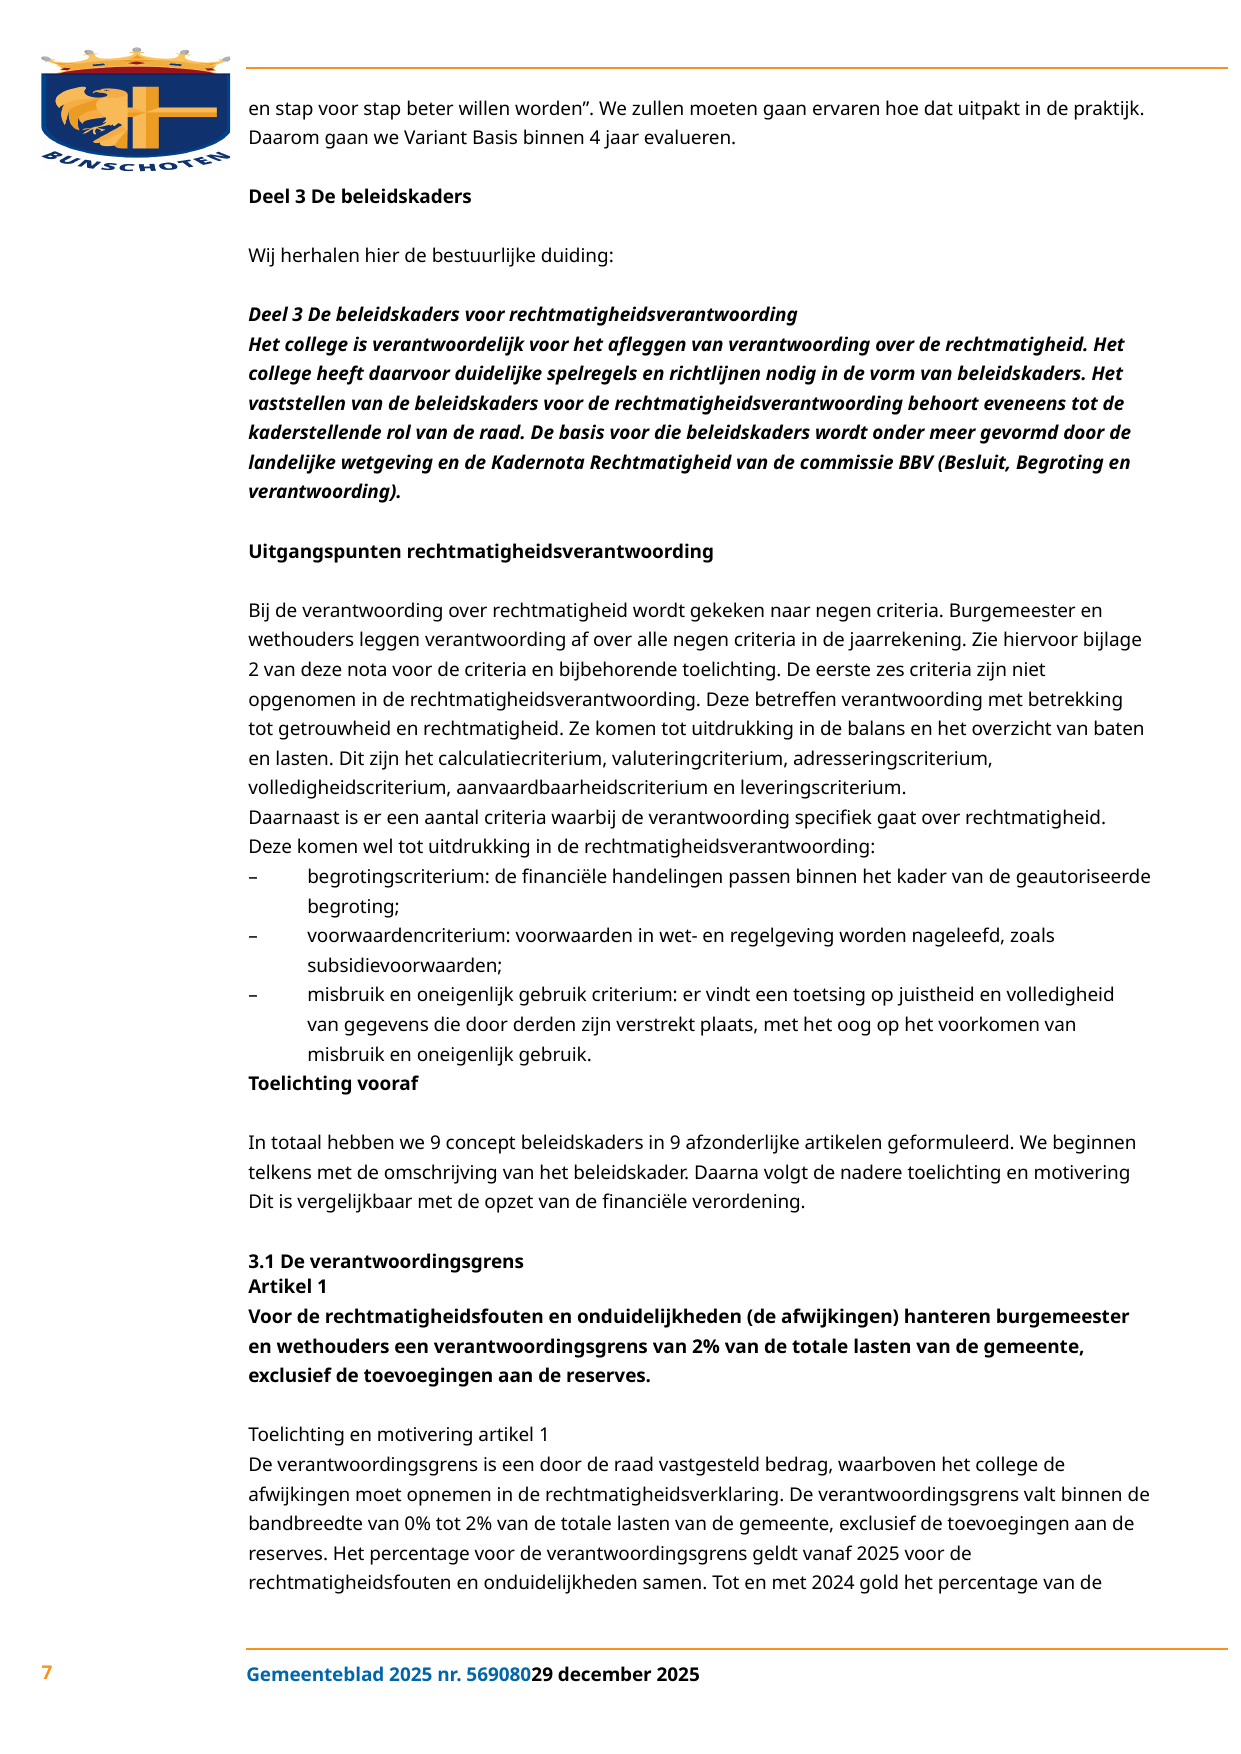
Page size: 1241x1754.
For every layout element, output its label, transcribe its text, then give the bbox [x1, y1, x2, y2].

text Toelichting en motivering artikel 1 [248, 1422, 1152, 1447]
list misbruik en oneigenlijk gebruik criterium: er vindt een toetsing op juistheid en volledigheid van gegevens die door derden zijn verstrekt plaats, met het oog op het voorkomen van misbruik en oneigenlijk gebruik. [248, 982, 1152, 1067]
text Het college is verantwoordelijk voor het afleggen van verantwoording over de rechtmatigheid. Het college heeft daarvoor duidelijke spelregels en richtlijnen nodig in de vorm van beleidskaders. Het vaststellen van de beleidskaders voor de rechtmatigheidsverantwoording behoort eveneens tot de kaderstellende rol van de raad. De basis voor die beleidskaders wordt onder meer gevormd door de landelijke wetgeving en de Kadernota Rechtmatigheid van de commissie BBV (Besluit, Begroting en verantwoording). [248, 331, 1152, 504]
text 3.1 De verantwoordingsgrens [248, 1248, 1152, 1274]
picture [41, 47, 231, 172]
text Uitgangspunten rechtmatigheidsverantwoording [248, 538, 1152, 564]
list begrotingscriterium: de financiële handelingen passen binnen het kader van de geautoriseerde begroting; [248, 863, 1152, 919]
text Deel 3 De beleidskaders voor rechtmatigheidsverantwoording [248, 301, 1152, 327]
text Artikel 1 [248, 1274, 1152, 1299]
text Wij herhalen hier de bestuurlijke duiding: [248, 242, 1152, 268]
text In totaal hebben we 9 concept beleidskaders in 9 afzonderlijke artikelen geformuleerd. We beginnen telkens met de omschrijving van het beleidskader. Daarna volgt de nadere toelichting en motivering Dit is vergelijkbaar met de opzet van de financiële verordening. [248, 1129, 1152, 1214]
text Deel 3 De beleidskaders [248, 183, 1152, 209]
text Daarnaast is er een aantal criteria waarbij de verantwoording specifiek gaat over rechtmatigheid. Deze komen wel tot uitdrukking in de rechtmatigheidsverantwoording: [248, 804, 1152, 859]
text Toelichting vooraf [248, 1070, 1152, 1096]
list voorwaardencriterium: voorwaarden in wet- en regelgeving worden nageleefd, zoals subsidievoorwaarden; [248, 922, 1152, 978]
table_header en stap voor stap beter willen worden”. We zullen moeten gaan ervaren hoe dat uitpakt in de praktijk. Daarom gaan we Variant Basis binnen 4 jaar evalueren. [248, 95, 1152, 150]
text Bij de verantwoording over rechtmatigheid wordt gekeken naar negen criteria. Burgemeester en wethouders leggen verantwoording af over alle negen criteria in de jaarrekening. Zie hiervoor bijlage 2 van deze nota voor de criteria en bijbehorende toelichting. De eerste zes criteria zijn niet opgenomen in de rechtmatigheidsverantwoording. Deze betreffen verantwoording met betrekking tot getrouwheid en rechtmatigheid. Ze komen tot uitdrukking in de balans en het overzicht van baten en lasten. Dit zijn het calculatiecriterium, valuteringcriterium, adresseringscriterium, volledigheidscriterium, aanvaardbaarheidscriterium en leveringscriterium. [248, 597, 1152, 800]
text De verantwoordingsgrens is een door de raad vastgesteld bedrag, waarboven het college de afwijkingen moet opnemen in de rechtmatigheidsverklaring. De verantwoordingsgrens valt binnen de bandbreedte van 0% tot 2% van de totale lasten van de gemeente, exclusief de toevoegingen aan de reserves. Het percentage voor de verantwoordingsgrens geldt vanaf 2025 voor de rechtmatigheidsfouten en onduidelijkheden samen. Tot en met 2024 gold het percentage van de [248, 1451, 1152, 1595]
text Voor de rechtmatigheidsfouten en onduidelijkheden (de afwijkingen) hanteren burgemeester en wethouders een verantwoordingsgrens van 2% van de totale lasten van de gemeente, exclusief de toevoegingen aan de reserves. [248, 1303, 1152, 1388]
